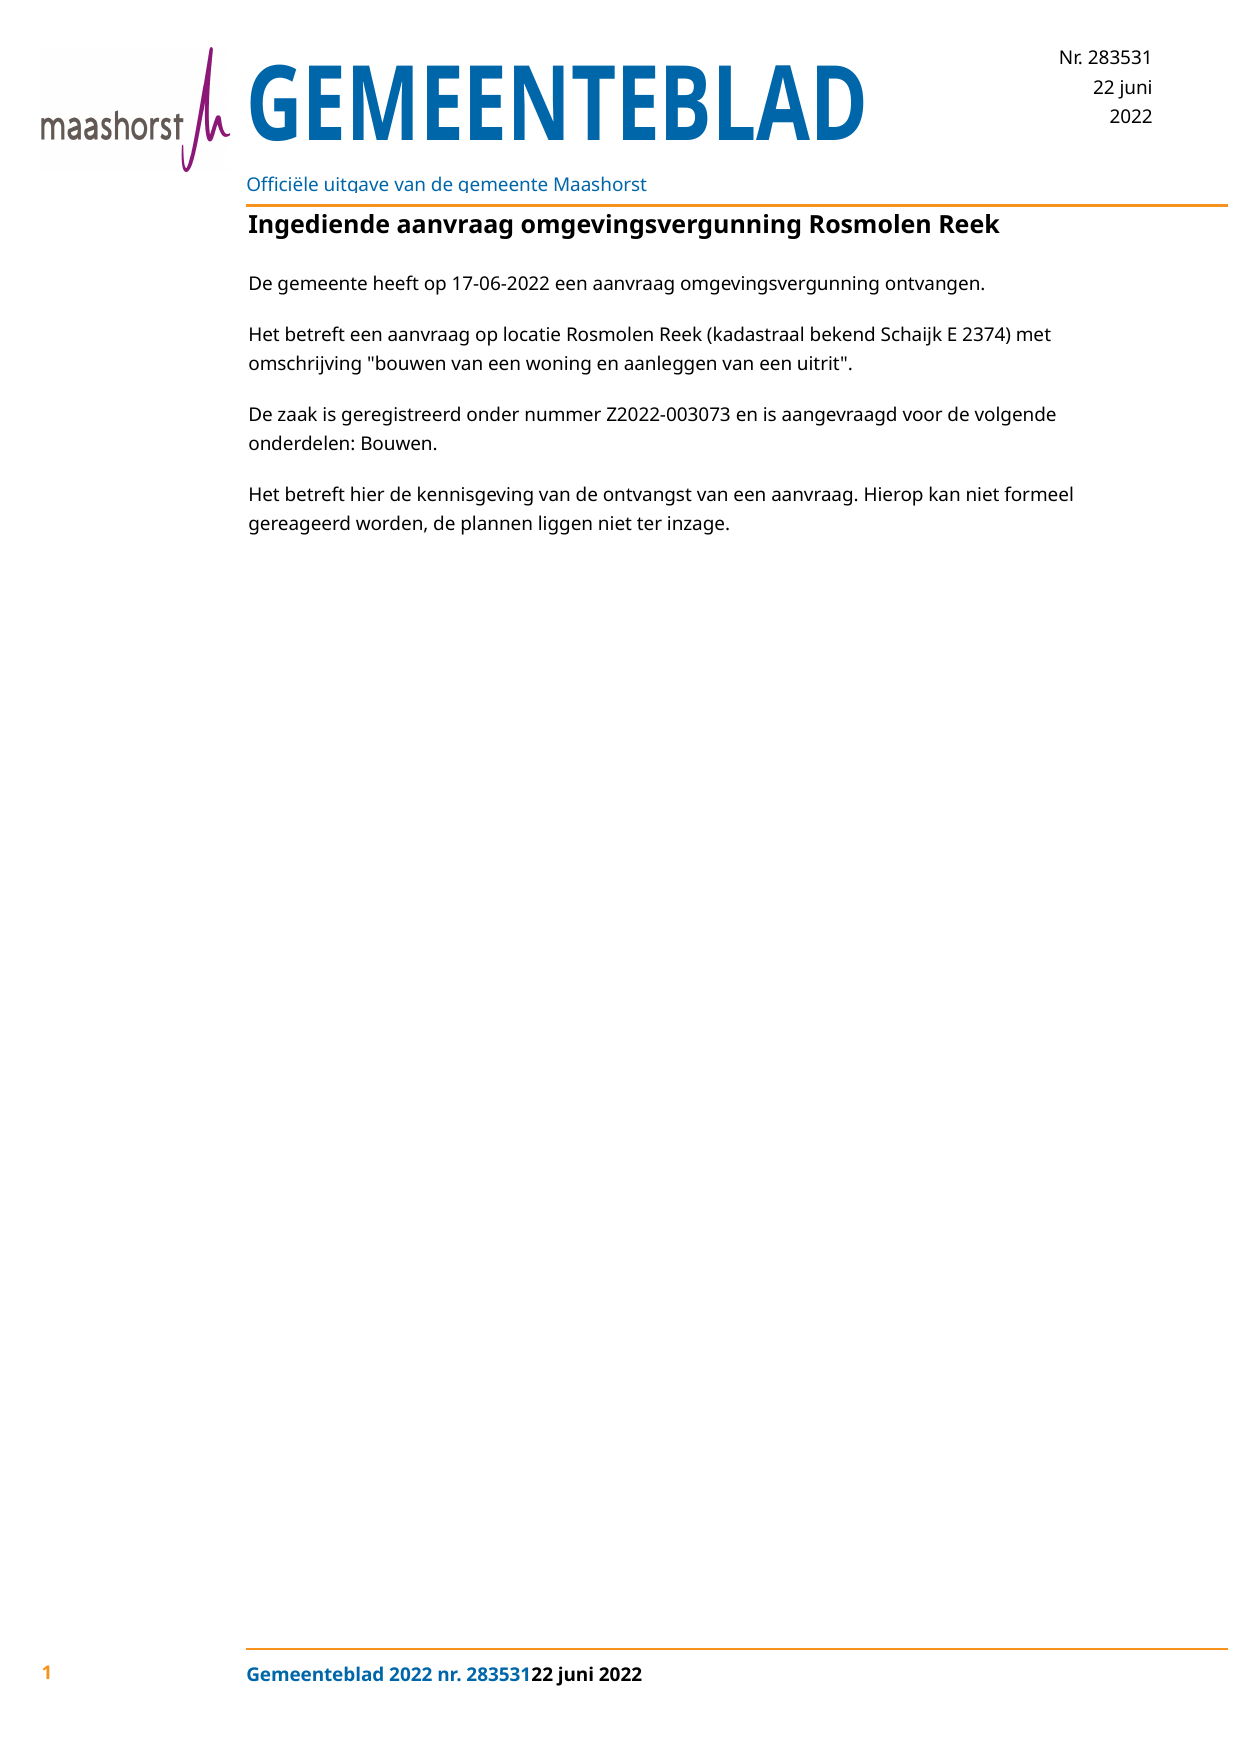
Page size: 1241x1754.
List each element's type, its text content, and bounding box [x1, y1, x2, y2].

text De zaak is geregistreerd onder nummer Z2022-003073 en is aangevraagd voor de volgende onderdelen: Bouwen. [248, 401, 1152, 456]
text De gemeente heeft op 17-06-2022 een aanvraag omgevingsvergunning ontvangen. [248, 270, 1152, 296]
text Het betreft een aanvraag op locatie Rosmolen Reek (kadastraal bekend Schaijk E 2374) met omschrijving "bouwen van een woning en aanleggen van een uitrit". [248, 321, 1152, 376]
text Het betreft hier de kennisgeving van de ontvangst van een aanvraag. Hierop kan niet formeel gereageerd worden, de plannen liggen niet ter inzage. [248, 481, 1152, 536]
text Ingediende aanvraag omgevingsvergunning Rosmolen Reek [248, 207, 1152, 241]
picture [41, 47, 231, 172]
